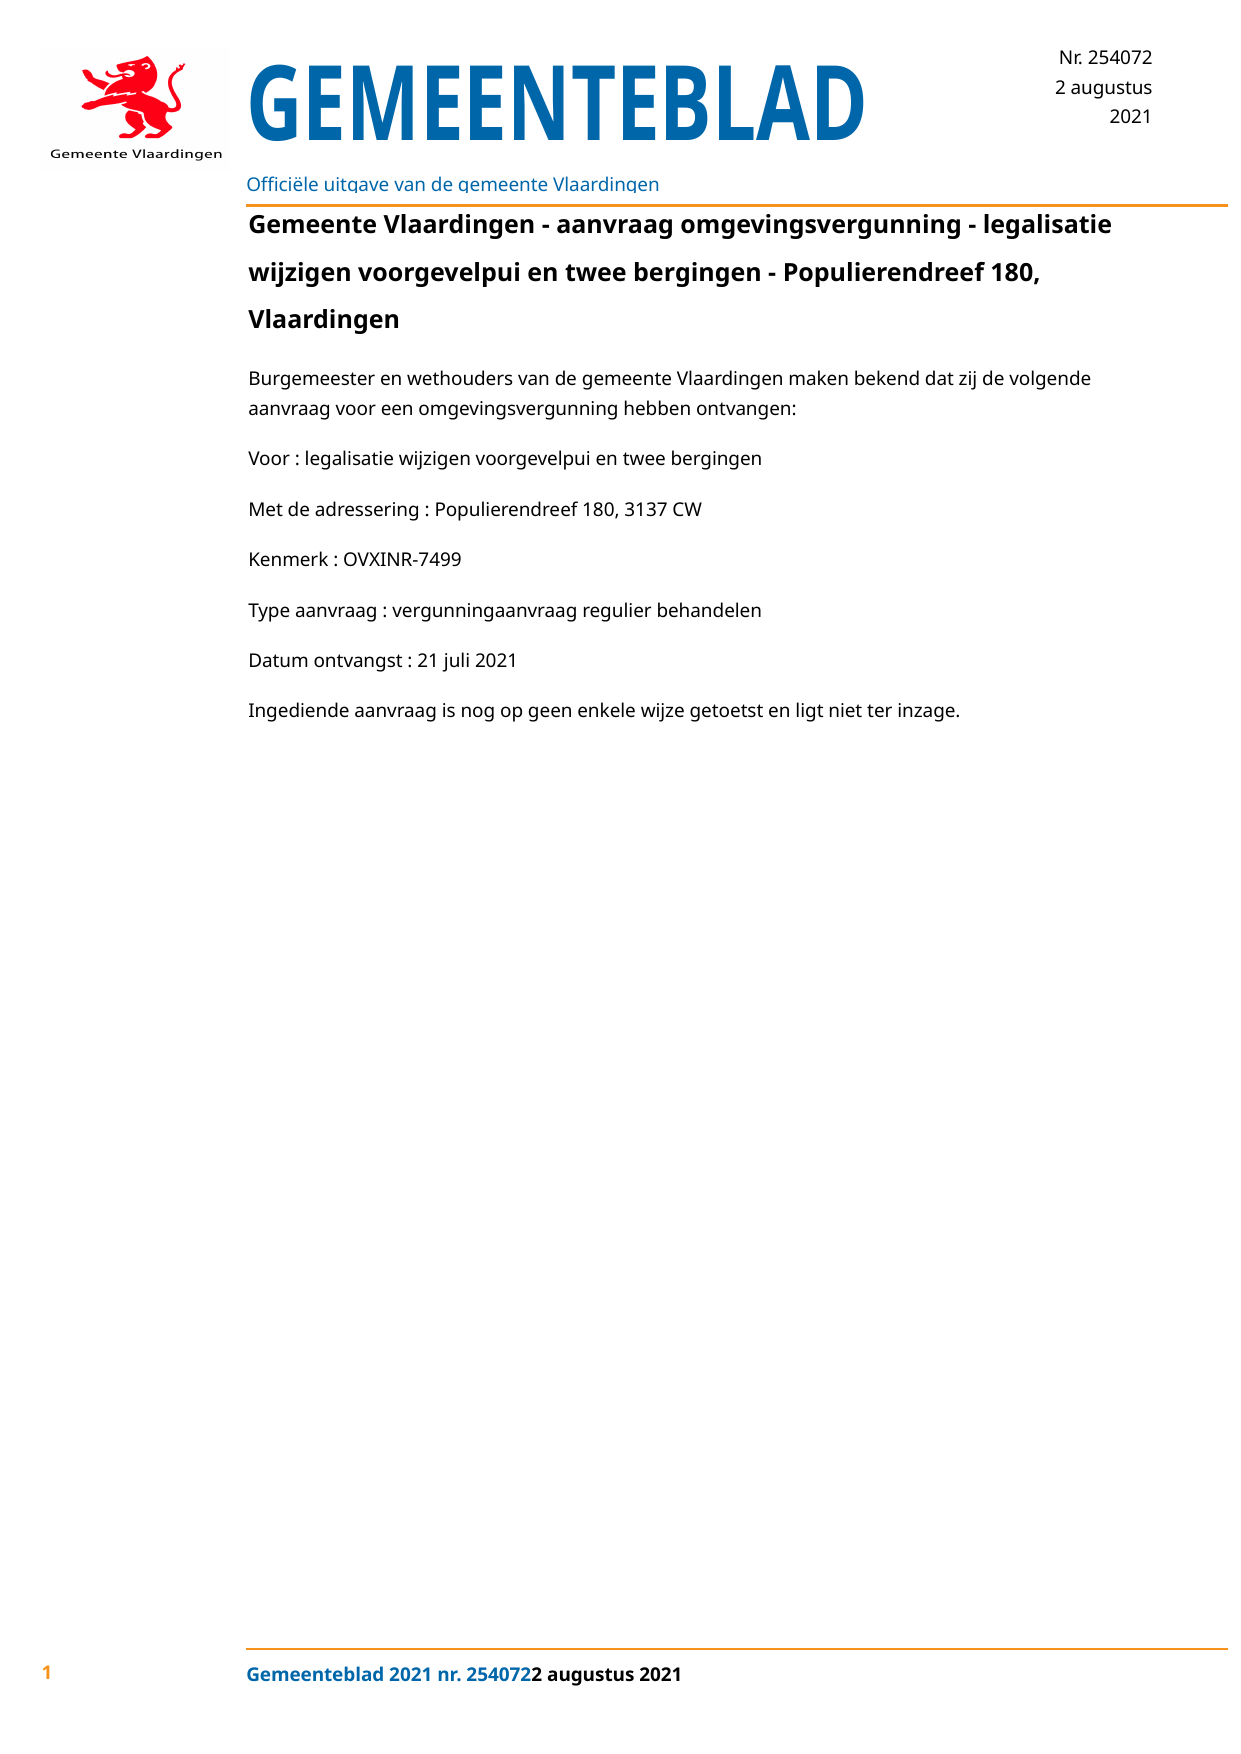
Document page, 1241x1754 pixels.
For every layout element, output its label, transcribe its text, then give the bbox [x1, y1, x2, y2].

text Met de adressering : Populierendreef 180, 3137 CW [248, 496, 1152, 522]
text Gemeente Vlaardingen - aanvraag omgevingsvergunning - legalisatie wijzigen voorgevelpui en twee bergingen - Populierendreef 180, Vlaardingen [248, 207, 1152, 336]
text Voor : legalisatie wijzigen voorgevelpui en twee bergingen [248, 446, 1152, 471]
picture [41, 47, 231, 172]
text Ingediende aanvraag is nog op geen enkele wijze getoetst en ligt niet ter inzage. [248, 698, 1152, 723]
text Burgemeester en wethouders van de gemeente Vlaardingen maken bekend dat zij de volgende aanvraag voor een omgevingsvergunning hebben ontvangen: [248, 366, 1152, 421]
text Kenmerk : OVXINR-7499 [248, 546, 1152, 572]
text Type aanvraag : vergunningaanvraag regulier behandelen [248, 597, 1152, 622]
text Datum ontvangst : 21 juli 2021 [248, 647, 1152, 673]
